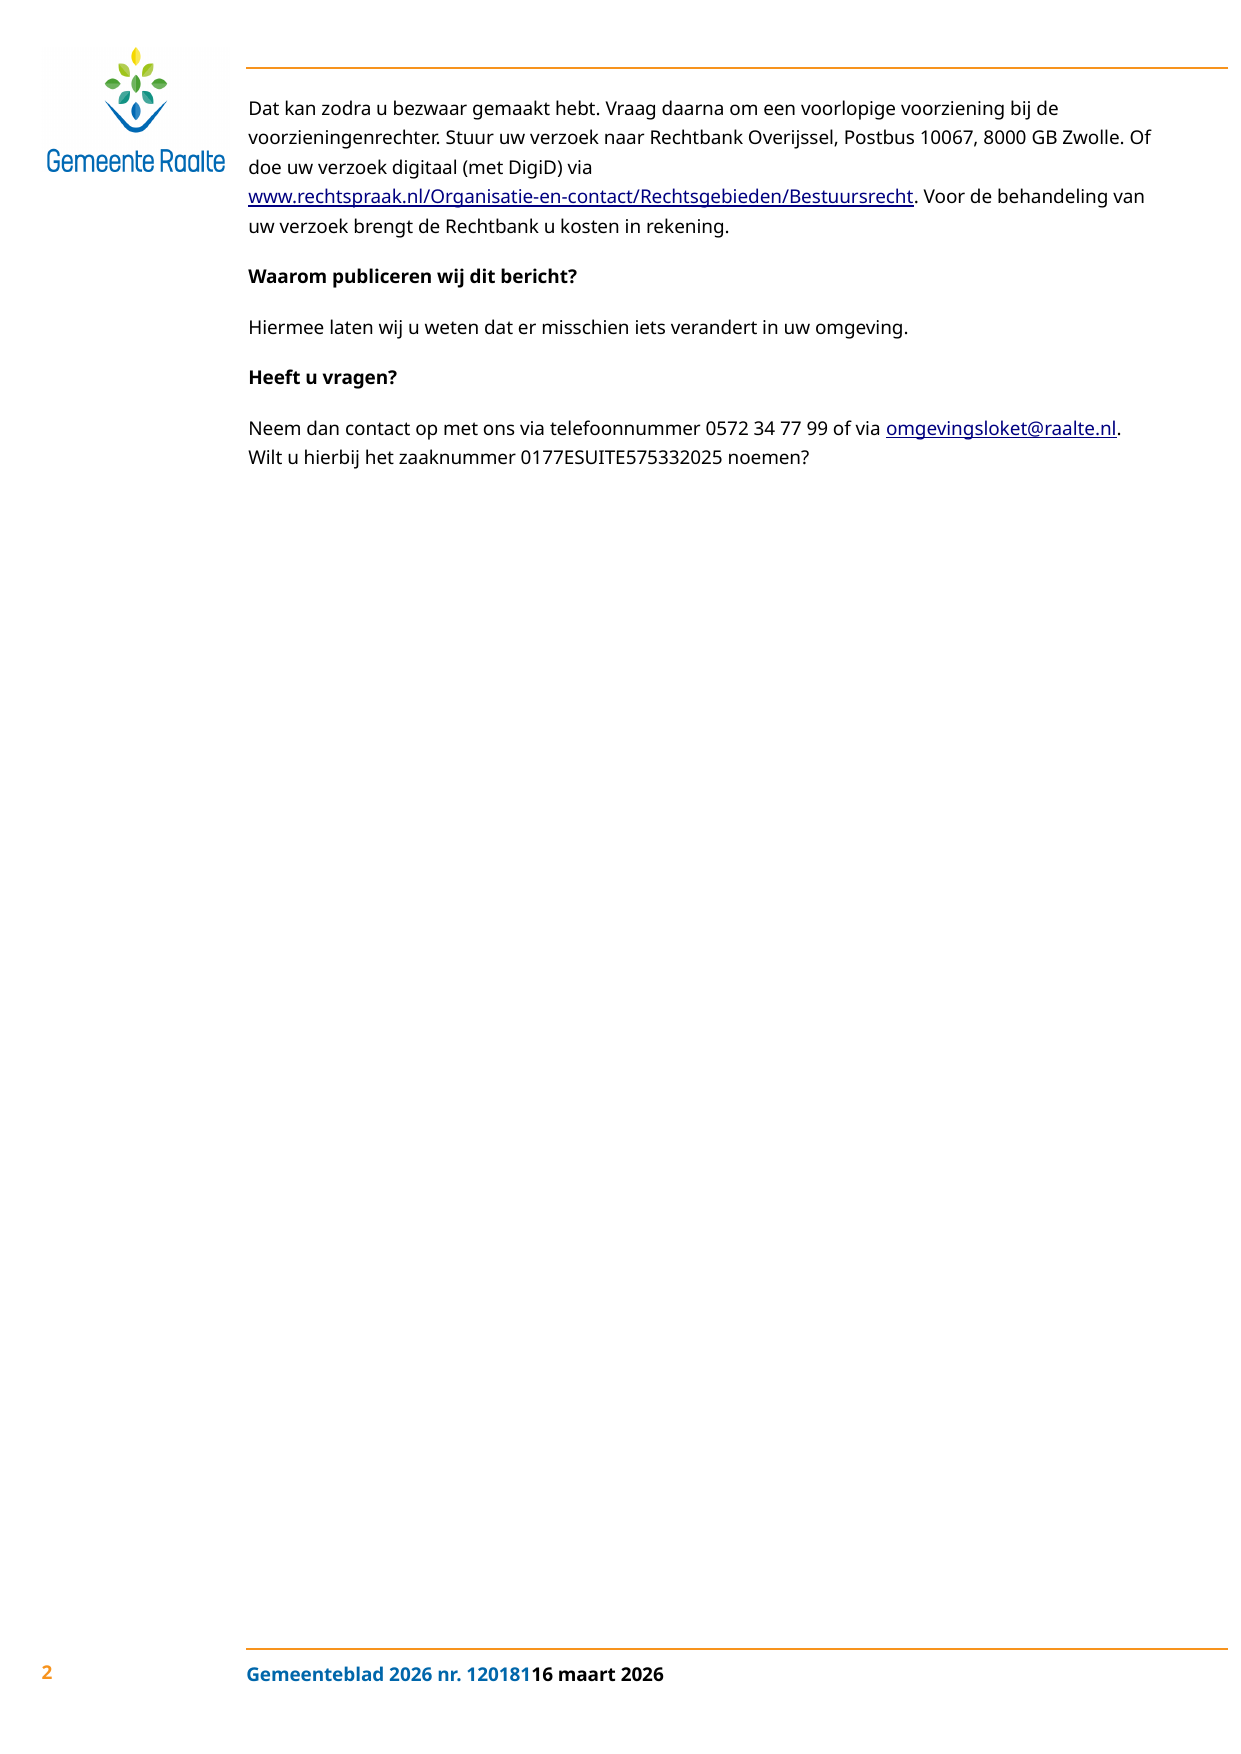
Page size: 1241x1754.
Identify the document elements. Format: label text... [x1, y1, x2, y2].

text Hiermee laten wij u weten dat er misschien iets verandert in uw omgeving. [248, 314, 1152, 340]
picture [41, 47, 231, 172]
text Dat kan zodra u bezwaar gemaakt hebt. Vraag daarna om een voorlopige voorziening bij de voorzieningenrechter. Stuur uw verzoek naar Rechtbank Overijssel, Postbus 10067, 8000 GB Zwolle. Of doe uw verzoek digitaal (met DigiD) via www.rechtspraak.nl/Organisatie-en-contact/Rechtsgebieden/Bestuursrecht. Voor de behandeling van uw verzoek brengt de Rechtbank u kosten in rekening. [248, 95, 1152, 239]
text Neem dan contact op met ons via telefoonnummer 0572 34 77 99 of via omgevingsloket@raalte.nl. Wilt u hierbij het zaaknummer 0177ESUITE575332025 noemen? [248, 415, 1152, 470]
text Heeft u vragen? [248, 364, 1152, 390]
text Waarom publiceren wij dit bericht? [248, 263, 1152, 289]
